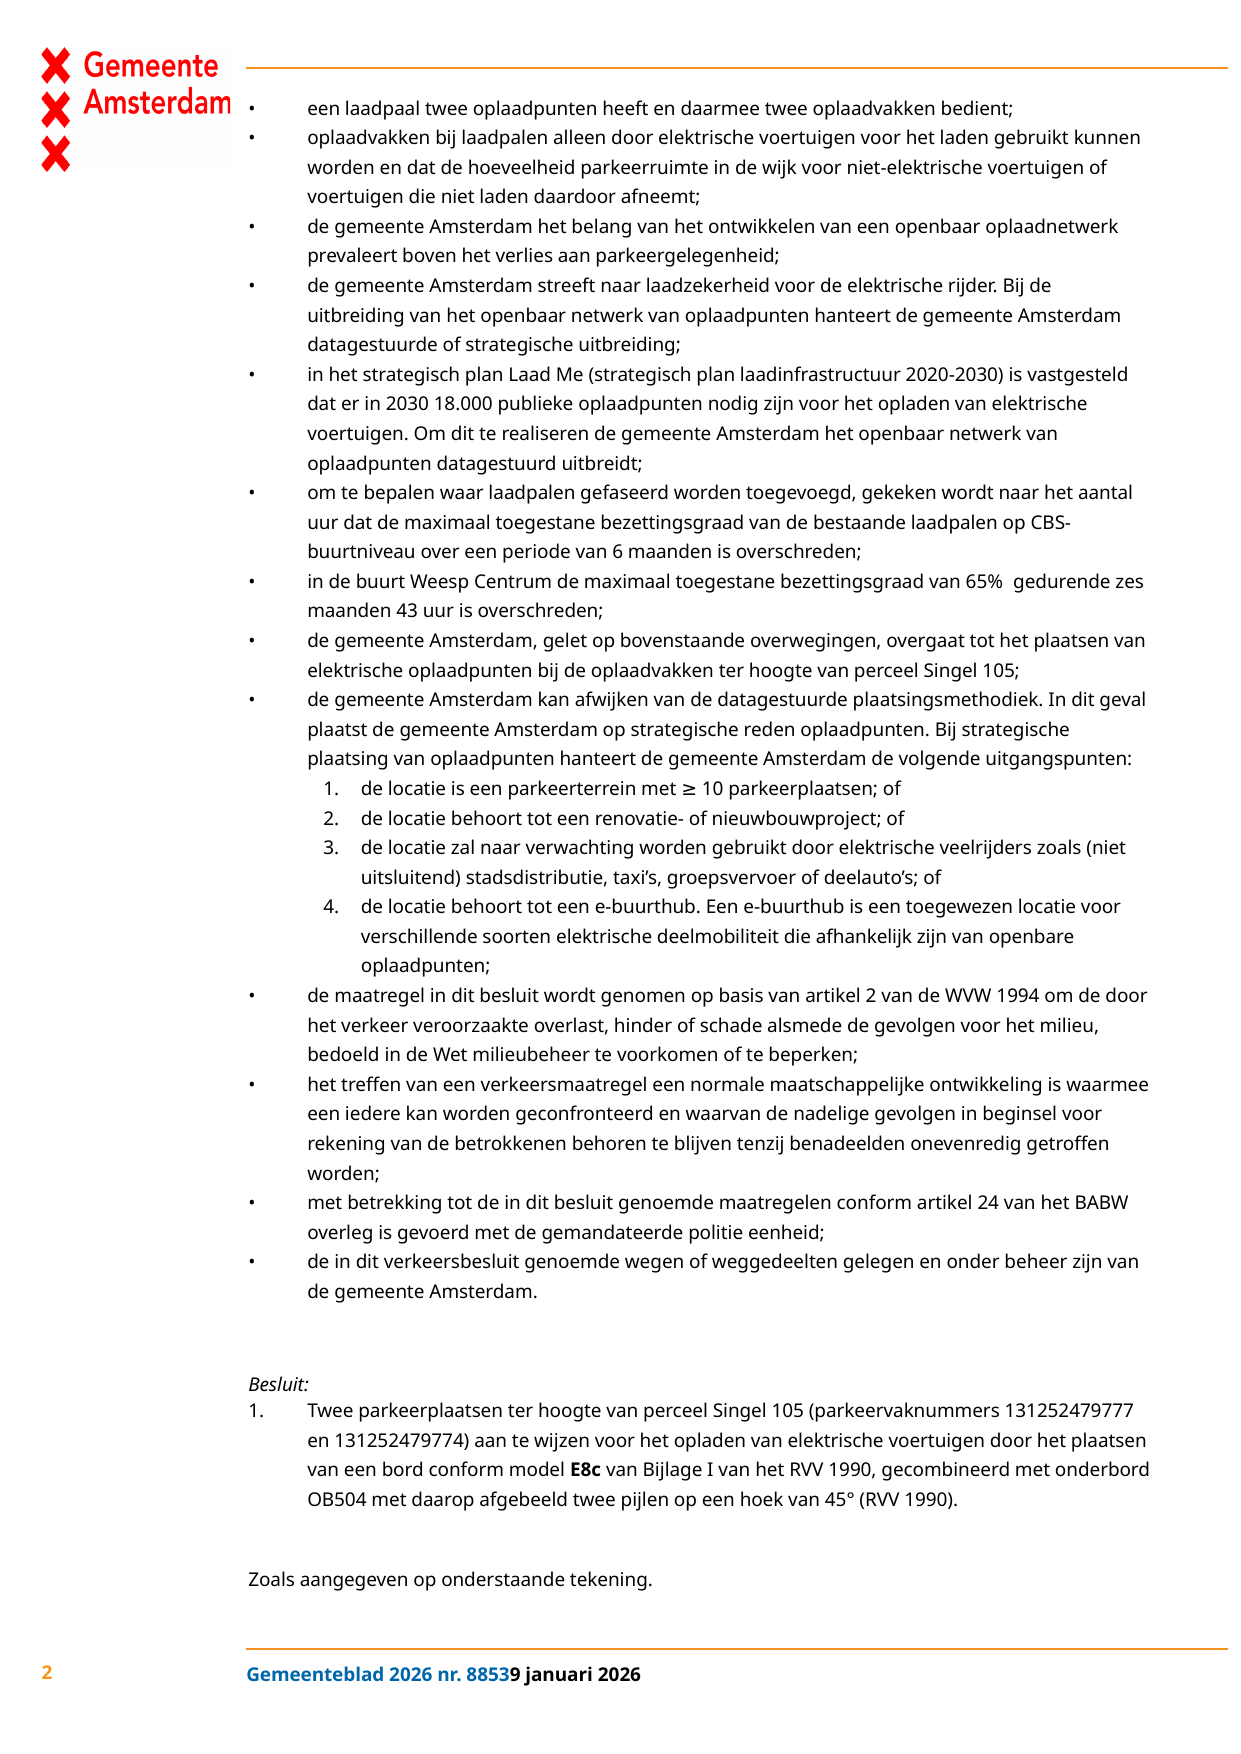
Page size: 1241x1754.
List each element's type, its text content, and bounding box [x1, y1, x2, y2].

list de gemeente Amsterdam het belang van het ontwikkelen van een openbaar oplaadnetwerk prevaleert boven het verlies aan parkeergelegenheid; [248, 213, 1152, 268]
list in de buurt Weesp Centrum de maximaal toegestane bezettingsgraad van 65% gedurende zes maanden 43 uur is overschreden; [248, 568, 1152, 623]
list Twee parkeerplaatsen ter hoogte van perceel Singel 105 (parkeervaknummers 131252479777 en 131252479774) aan te wijzen voor het opladen van elektrische voertuigen door het plaatsen van een bord conform model E8c van Bijlage I van het RVV 1990, gecombineerd met onderbord OB504 met daarop afgebeeld twee pijlen op een hoek van 45° (RVV 1990). [248, 1397, 1152, 1512]
list met betrekking tot de in dit besluit genoemde maatregelen conform artikel 24 van het BABW overleg is gevoerd met de gemandateerde politie eenheid; [248, 1189, 1152, 1245]
list om te bepalen waar laadpalen gefaseerd worden toegevoegd, gekeken wordt naar het aantal uur dat de maximaal toegestane bezettingsgraad van de bestaande laadpalen op CBS-buurtniveau over een periode van 6 maanden is overschreden; [248, 479, 1152, 564]
list de in dit verkeersbesluit genoemde wegen of weggedeelten gelegen en onder beheer zijn van de gemeente Amsterdam. [248, 1248, 1152, 1304]
text Zoals aangegeven op onderstaande tekening. [248, 1566, 1152, 1592]
list de locatie behoort tot een e-buurthub. Een e-buurthub is een toegewezen locatie voor verschillende soorten elektrische deelmobiliteit die afhankelijk zijn van openbare oplaadpunten; [323, 893, 1152, 978]
list de gemeente Amsterdam streeft naar laadzekerheid voor de elektrische rijder. Bij de uitbreiding van het openbaar netwerk van oplaadpunten hanteert de gemeente Amsterdam datagestuurde of strategische uitbreiding; [248, 272, 1152, 357]
list in het strategisch plan Laad Me (strategisch plan laadinfrastructuur 2020-2030) is vastgesteld dat er in 2030 18.000 publieke oplaadpunten nodig zijn voor het opladen van elektrische voertuigen. Om dit te realiseren de gemeente Amsterdam het openbaar netwerk van oplaadpunten datagestuurd uitbreidt; [248, 361, 1152, 476]
list de gemeente Amsterdam, gelet op bovenstaande overwegingen, overgaat tot het plaatsen van elektrische oplaadpunten bij de oplaadvakken ter hoogte van perceel Singel 105; [248, 627, 1152, 683]
list de locatie behoort tot een renovatie- of nieuwbouwproject; of [323, 805, 1152, 831]
list een laadpaal twee oplaadpunten heeft en daarmee twee oplaadvakken bedient; [248, 95, 1152, 121]
list het treffen van een verkeersmaatregel een normale maatschappelijke ontwikkeling is waarmee een iedere kan worden geconfronteerd en waarvan de nadelige gevolgen in beginsel voor rekening van de betrokkenen behoren te blijven tenzij benadeelden onevenredig getroffen worden; [248, 1071, 1152, 1186]
text Besluit: [248, 1372, 1152, 1397]
picture [41, 47, 231, 172]
list de maatregel in dit besluit wordt genomen op basis van artikel 2 van de WVW 1994 om de door het verkeer veroorzaakte overlast, hinder of schade alsmede de gevolgen voor het milieu, bedoeld in de Wet milieubeheer te voorkomen of te beperken; [248, 982, 1152, 1067]
list de locatie zal naar verwachting worden gebruikt door elektrische veelrijders zoals (niet uitsluitend) stadsdistributie, taxi’s, groepsvervoer of deelauto’s; of [323, 834, 1152, 890]
list oplaadvakken bij laadpalen alleen door elektrische voertuigen voor het laden gebruikt kunnen worden en dat de hoeveelheid parkeerruimte in de wijk voor niet-elektrische voertuigen of voertuigen die niet laden daardoor afneemt; [248, 124, 1152, 209]
list de locatie is een parkeerterrein met ≥ 10 parkeerplaatsen; of [323, 775, 1152, 801]
list de gemeente Amsterdam kan afwijken van de datagestuurde plaatsingsmethodiek. In dit geval plaatst de gemeente Amsterdam op strategische reden oplaadpunten. Bij strategische plaatsing van oplaadpunten hanteert de gemeente Amsterdam de volgende uitgangspunten: [248, 686, 1152, 771]
